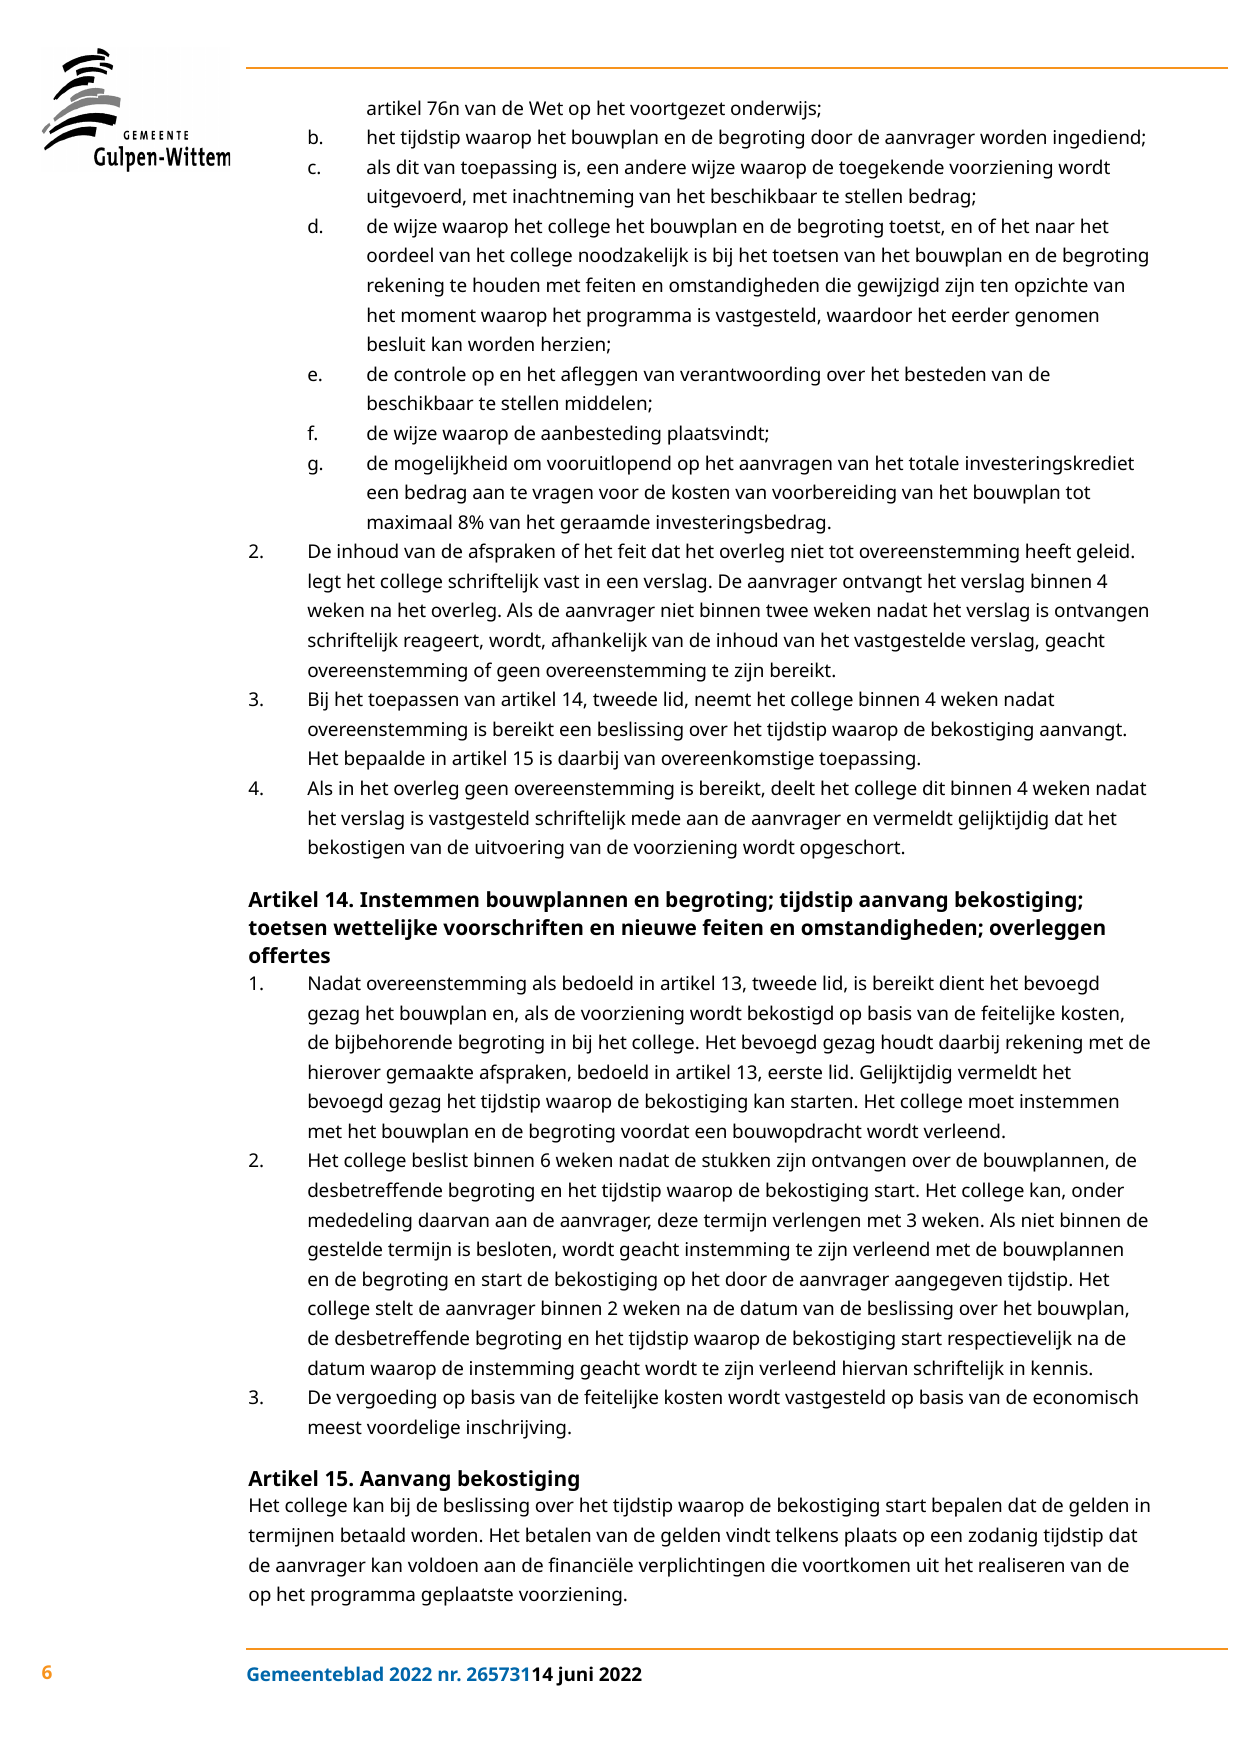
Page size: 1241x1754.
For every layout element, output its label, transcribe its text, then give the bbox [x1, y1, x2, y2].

list de wijze waarop het college het bouwplan en de begroting toetst, en of het naar het oordeel van het college noodzakelijk is bij het toetsen van het bouwplan en de begroting rekening te houden met feiten en omstandigheden die gewijzigd zijn ten opzichte van het moment waarop het programma is vastgesteld, waardoor het eerder genomen besluit kan worden herzien; [307, 213, 1152, 357]
text Artikel 15. Aanvang bekostiging [248, 1464, 1152, 1493]
list de wijze waarop de aanbesteding plaatsvindt; [307, 420, 1152, 446]
list artikel 76n van de Wet op het voortgezet onderwijs; [307, 95, 1152, 121]
list De vergoeding op basis van de feitelijke kosten wordt vastgesteld op basis van de economisch meest voordelige inschrijving. [248, 1384, 1152, 1439]
list de controle op en het afleggen van verantwoording over het besteden van de beschikbaar te stellen middelen; [307, 361, 1152, 416]
text Het college kan bij de beslissing over het tijdstip waarop de bekostiging start bepalen dat de gelden in termijnen betaald worden. Het betalen van de gelden vindt telkens plaats op een zodanig tijdstip dat de aanvrager kan voldoen aan de financiële verplichtingen die voortkomen uit het realiseren van de op het programma geplaatste voorziening. [248, 1493, 1152, 1607]
list Als in het overleg geen overeenstemming is bereikt, deelt het college dit binnen 4 weken nadat het verslag is vastgesteld schriftelijk mede aan de aanvrager en vermeldt gelijktijdig dat het bekostigen van de uitvoering van de voorziening wordt opgeschort. [248, 775, 1152, 860]
list als dit van toepassing is, een andere wijze waarop de toegekende voorziening wordt uitgevoerd, met inachtneming van het beschikbaar te stellen bedrag; [307, 154, 1152, 209]
picture [41, 47, 231, 172]
list Het college beslist binnen 6 weken nadat de stukken zijn ontvangen over de bouwplannen, de desbetreffende begroting en het tijdstip waarop de bekostiging start. Het college kan, onder mededeling daarvan aan de aanvrager, deze termijn verlengen met 3 weken. Als niet binnen de gestelde termijn is besloten, wordt geacht instemming te zijn verleend met de bouwplannen en de begroting en start de bekostiging op het door de aanvrager aangegeven tijdstip. Het college stelt de aanvrager binnen 2 weken na de datum van de beslissing over het bouwplan, de desbetreffende begroting en het tijdstip waarop de bekostiging start respectievelijk na de datum waarop de instemming geacht wordt te zijn verleend hiervan schriftelijk in kennis. [248, 1148, 1152, 1380]
list Nadat overeenstemming als bedoeld in artikel 13, tweede lid, is bereikt dient het bevoegd gezag het bouwplan en, als de voorziening wordt bekostigd op basis van de feitelijke kosten, de bijbehorende begroting in bij het college. Het bevoegd gezag houdt daarbij rekening met de hierover gemaakte afspraken, bedoeld in artikel 13, eerste lid. Gelijktijdig vermeldt het bevoegd gezag het tijdstip waarop de bekostiging kan starten. Het college moet instemmen met het bouwplan en de begroting voordat een bouwopdracht wordt verleend. [248, 970, 1152, 1144]
list het tijdstip waarop het bouwplan en de begroting door de aanvrager worden ingediend; [307, 124, 1152, 150]
list De inhoud van de afspraken of het feit dat het overleg niet tot overeenstemming heeft geleid. legt het college schriftelijk vast in een verslag. De aanvrager ontvangt het verslag binnen 4 weken na het overleg. Als de aanvrager niet binnen twee weken nadat het verslag is ontvangen schriftelijk reageert, wordt, afhankelijk van de inhoud van het vastgestelde verslag, geacht overeenstemming of geen overeenstemming te zijn bereikt. [248, 538, 1152, 683]
list Bij het toepassen van artikel 14, tweede lid, neemt het college binnen 4 weken nadat overeenstemming is bereikt een beslissing over het tijdstip waarop de bekostiging aanvangt. Het bepaalde in artikel 15 is daarbij van overeenkomstige toepassing. [248, 686, 1152, 771]
text Artikel 14. Instemmen bouwplannen en begroting; tijdstip aanvang bekostiging; toetsen wettelijke voorschriften en nieuwe feiten en omstandigheden; overleggen offertes [248, 885, 1152, 970]
list de mogelijkheid om vooruitlopend op het aanvragen van het totale investeringskrediet een bedrag aan te vragen voor de kosten van voorbereiding van het bouwplan tot maximaal 8% van het geraamde investeringsbedrag. [307, 450, 1152, 535]
